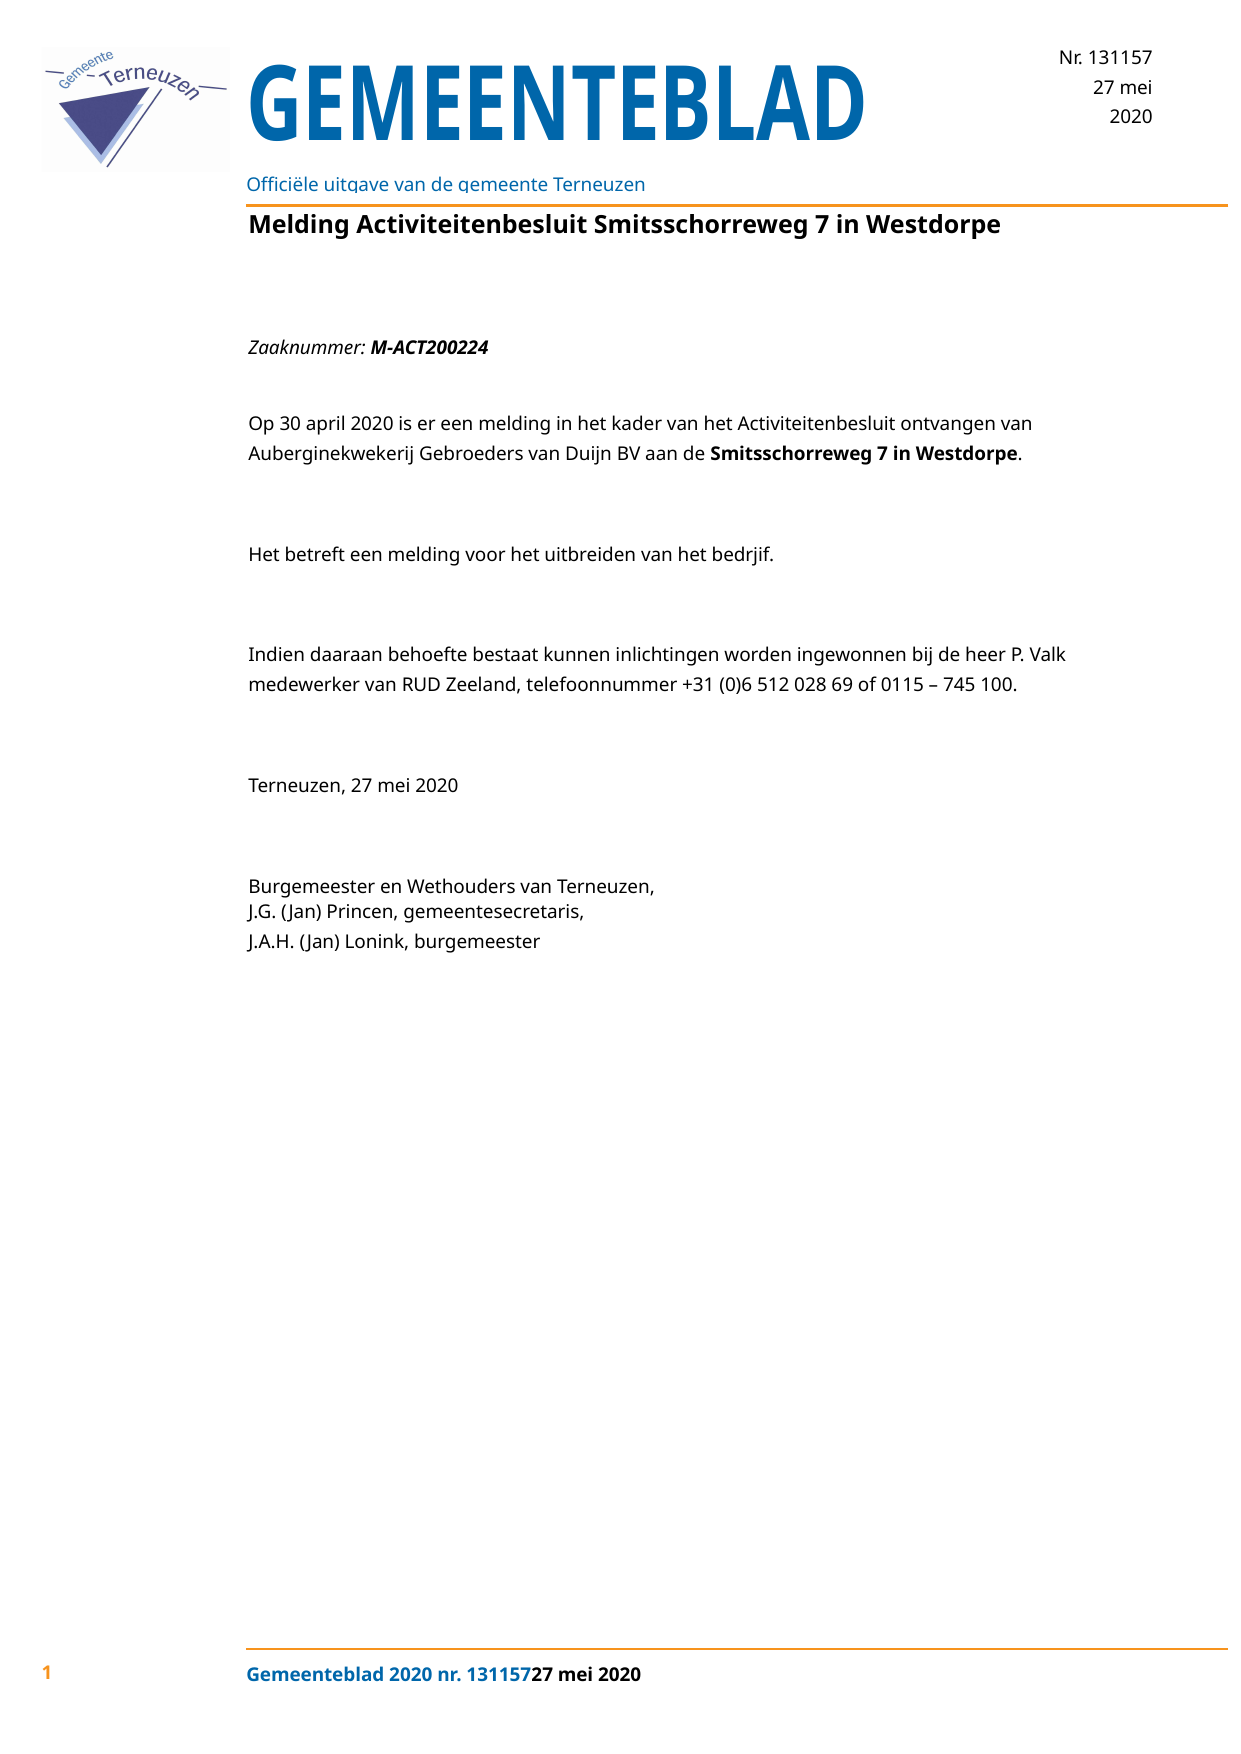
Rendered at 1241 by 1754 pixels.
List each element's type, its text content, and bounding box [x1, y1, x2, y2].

text Terneuzen, 27 mei 2020 [248, 772, 1152, 798]
table_header Burgemeester en Wethouders van Terneuzen, [248, 873, 1152, 899]
text Indien daaraan behoefte bestaat kunnen inlichtingen worden ingewonnen bij de heer P. Valk medewerker van RUD Zeeland, telefoonnummer +31 (0)6 512 028 69 of 0115 – 745 100. [248, 642, 1152, 697]
table_cell J.G. (Jan) Princen, gemeentesecretaris, J.A.H. (Jan) Lonink, burgemeester [248, 899, 700, 1013]
text Melding Activiteitenbesluit Smitsschorreweg 7 in Westdorpe [248, 207, 1152, 241]
table_cell [248, 1013, 700, 1039]
text Op 30 april 2020 is er een melding in het kader van het Activiteitenbesluit ontvangen van Auberginekwekerij Gebroeders van Duijn BV aan de Smitsschorreweg 7 in Westdorpe. [248, 410, 1152, 466]
text Zaaknummer: M-ACT200224 [248, 334, 1152, 360]
table_cell [248, 1065, 700, 1090]
table_cell [248, 1039, 1152, 1065]
table_cell [700, 1065, 1152, 1090]
text Het betreft een melding voor het uitbreiden van het bedrjif. [248, 541, 1152, 567]
picture [41, 47, 231, 172]
table_cell [700, 1013, 1152, 1039]
table_cell [700, 899, 1152, 1013]
